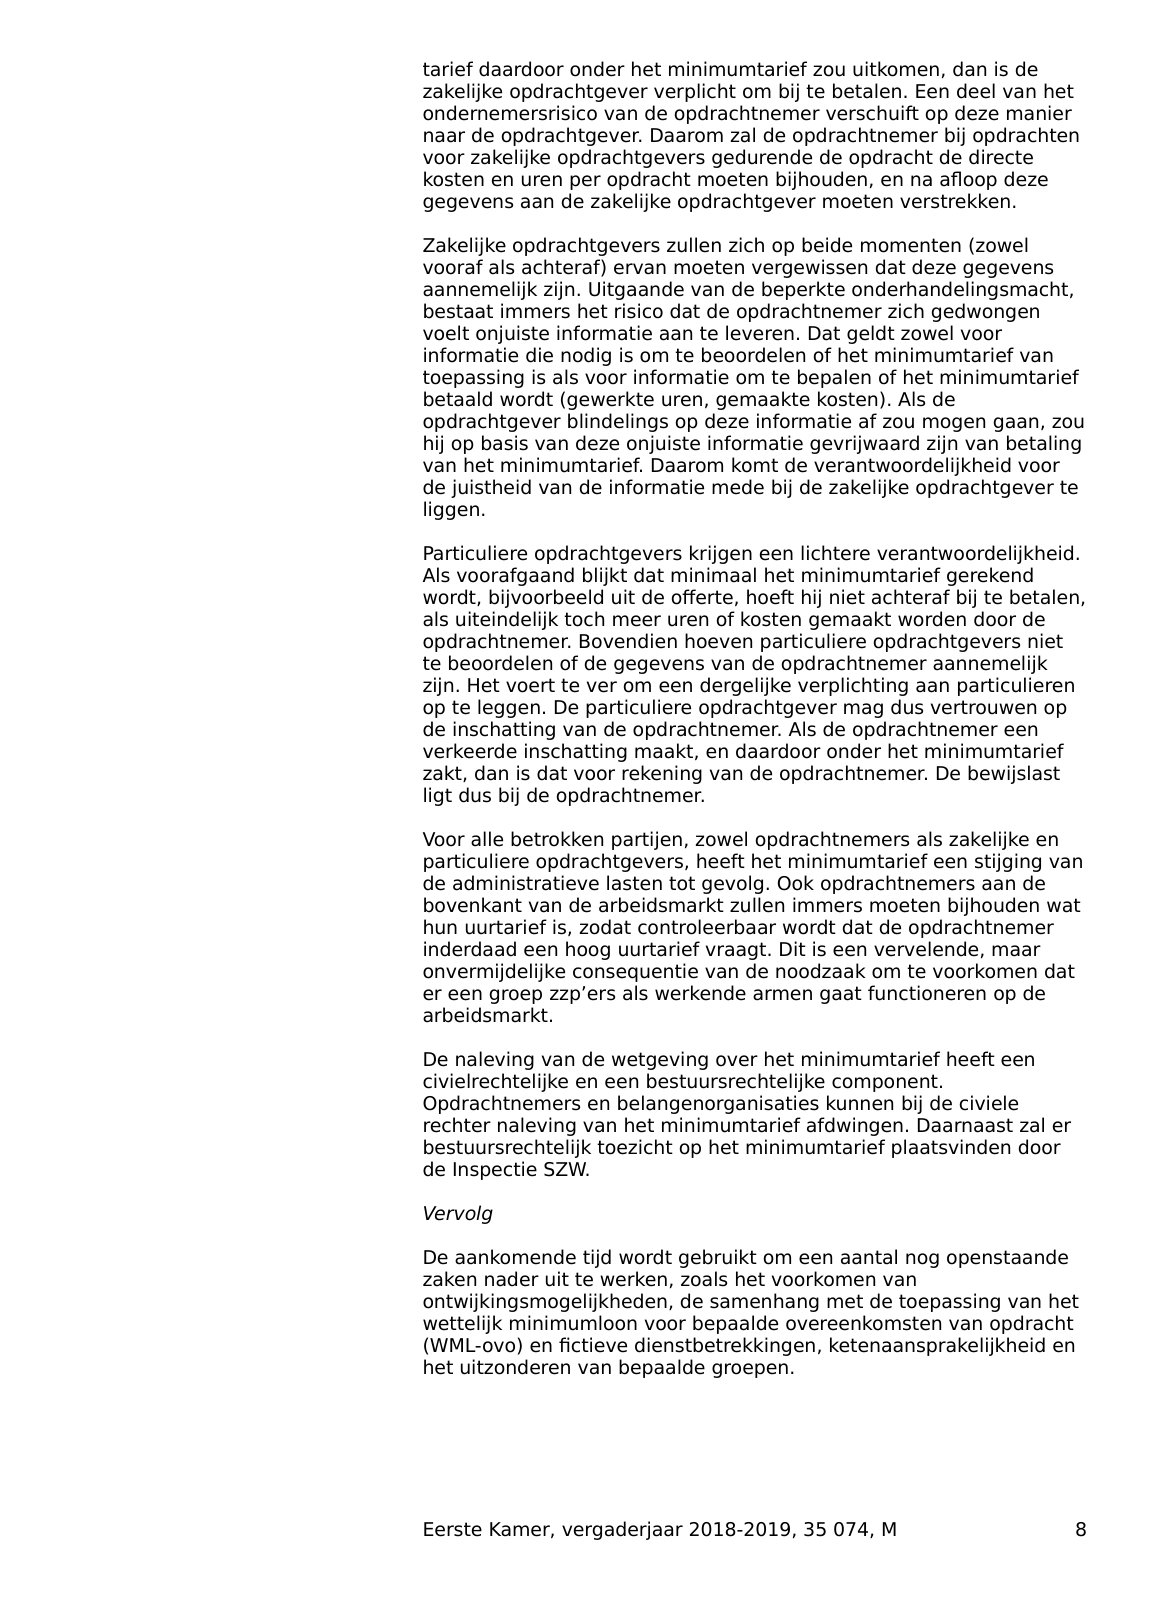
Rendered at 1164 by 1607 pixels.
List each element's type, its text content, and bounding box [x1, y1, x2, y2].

text Particuliere opdrachtgevers krijgen een lichtere verantwoordelijkheid. Als voorafgaand blijkt dat minimaal het minimumtarief gerekend wordt, bijvoorbeeld uit de offerte, hoeft hij niet achteraf bij te betalen, als uiteindelijk toch meer uren of kosten gemaakt worden door de opdrachtnemer. Bovendien hoeven particuliere opdrachtgevers niet te beoordelen of de gegevens van de opdrachtnemer aannemelijk zijn. Het voert te ver om een dergelijke verplichting aan particulieren op te leggen. De particuliere opdrachtgever mag dus vertrouwen op de inschatting van de opdrachtnemer. Als de opdrachtnemer een verkeerde inschatting maakt, en daardoor onder het minimumtarief zakt, dan is dat voor rekening van de opdrachtnemer. De bewijslast ligt dus bij de opdrachtnemer. [422, 543, 1087, 807]
text De naleving van de wetgeving over het minimumtarief heeft een civielrechtelijke en een bestuursrechtelijke component. Opdrachtnemers en belangenorganisaties kunnen bij de civiele rechter naleving van het minimumtarief afdwingen. Daarnaast zal er bestuursrechtelijk toezicht op het minimumtarief plaatsvinden door de Inspectie SZW. [422, 1049, 1087, 1181]
text tarief daardoor onder het minimumtarief zou uitkomen, dan is de zakelijke opdrachtgever verplicht om bij te betalen. Een deel van het ondernemersrisico van de opdrachtnemer verschuift op deze manier naar de opdrachtgever. Daarom zal de opdrachtnemer bij opdrachten voor zakelijke opdrachtgevers gedurende de opdracht de directe kosten en uren per opdracht moeten bijhouden, en na afloop deze gegevens aan de zakelijke opdrachtgever moeten verstrekken. [422, 59, 1087, 213]
text Zakelijke opdrachtgevers zullen zich op beide momenten (zowel vooraf als achteraf) ervan moeten vergewissen dat deze gegevens aannemelijk zijn. Uitgaande van de beperkte onderhandelingsmacht, bestaat immers het risico dat de opdrachtnemer zich gedwongen voelt onjuiste informatie aan te leveren. Dat geldt zowel voor informatie die nodig is om te beoordelen of het minimumtarief van toepassing is als voor informatie om te bepalen of het minimumtarief betaald wordt (gewerkte uren, gemaakte kosten). Als de opdrachtgever blindelings op deze informatie af zou mogen gaan, zou hij op basis van deze onjuiste informatie gevrijwaard zijn van betaling van het minimumtarief. Daarom komt de verantwoordelijkheid voor de juistheid van de informatie mede bij de zakelijke opdrachtgever te liggen. [422, 235, 1087, 521]
text Voor alle betrokken partijen, zowel opdrachtnemers als zakelijke en particuliere opdrachtgevers, heeft het minimumtarief een stijging van de administratieve lasten tot gevolg. Ook opdrachtnemers aan de bovenkant van de arbeidsmarkt zullen immers moeten bijhouden wat hun uurtarief is, zodat controleerbaar wordt dat de opdrachtnemer inderdaad een hoog uurtarief vraagt. Dit is een vervelende, maar onvermijdelijke consequentie van de noodzaak om te voorkomen dat er een groep zzp’ers als werkende armen gaat functioneren op de arbeidsmarkt. [422, 829, 1087, 1027]
text De aankomende tijd wordt gebruikt om een aantal nog openstaande zaken nader uit te werken, zoals het voorkomen van ontwijkingsmogelijkheden, de samenhang met de toepassing van het wettelijk minimumloon voor bepaalde overeenkomsten van opdracht (WML-ovo) en fictieve dienstbetrekkingen, ketenaansprakelijkheid en het uitzonderen van bepaalde groepen. [422, 1247, 1087, 1379]
subtitle Vervolg [422, 1203, 1087, 1225]
